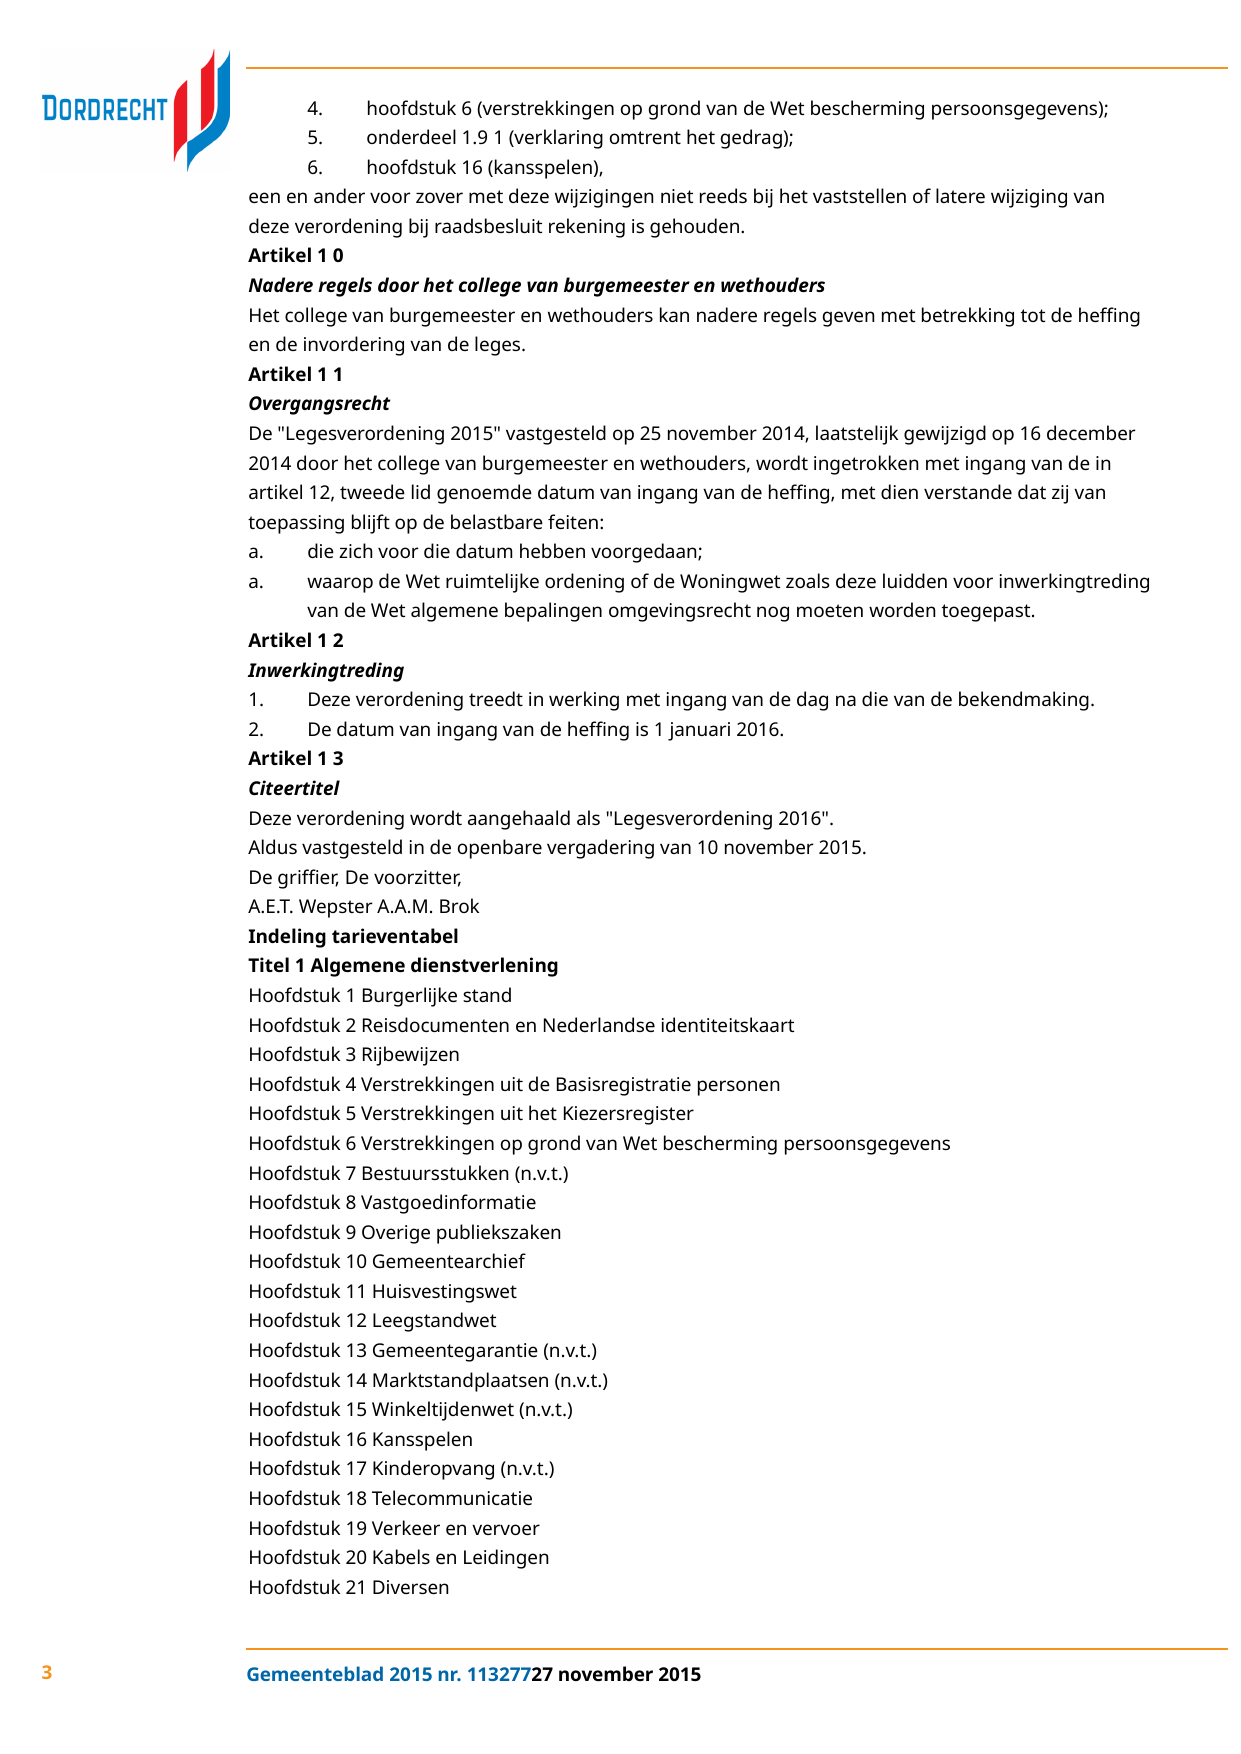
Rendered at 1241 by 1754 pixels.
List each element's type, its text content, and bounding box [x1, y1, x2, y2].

text Hoofdstuk 5 Verstrekkingen uit het Kiezersregister [248, 1101, 1152, 1126]
list Deze verordening treedt in werking met ingang van de dag na die van de bekendmaking. [248, 686, 1152, 712]
list De datum van ingang van de heffing is 1 januari 2016. [248, 716, 1152, 742]
text Hoofdstuk 12 Leegstandwet [248, 1308, 1152, 1333]
text een en ander voor zover met deze wijzigingen niet reeds bij het vaststellen of latere wijziging van deze verordening bij raadsbesluit rekening is gehouden. [248, 183, 1152, 239]
text Hoofdstuk 6 Verstrekkingen op grond van Wet bescherming persoonsgegevens [248, 1130, 1152, 1156]
text Hoofdstuk 9 Overige publiekszaken [248, 1219, 1152, 1245]
list die zich voor die datum hebben voorgedaan; [248, 538, 1152, 564]
text A.E.T. Wepster A.A.M. Brok [248, 893, 1152, 919]
text Het college van burgemeester en wethouders kan nadere regels geven met betrekking tot de heffing en de invordering van de leges. [248, 302, 1152, 357]
text Nadere regels door het college van burgemeester en wethouders [248, 272, 1152, 298]
text Hoofdstuk 8 Vastgoedinformatie [248, 1189, 1152, 1215]
text Artikel 1 3 [248, 746, 1152, 771]
text Hoofdstuk 20 Kabels en Leidingen [248, 1544, 1152, 1570]
text Hoofdstuk 21 Diversen [248, 1574, 1152, 1600]
text Titel 1 Algemene dienstverlening [248, 953, 1152, 978]
text Hoofdstuk 16 Kansspelen [248, 1426, 1152, 1452]
text De "Legesverordening 2015" vastgesteld op 25 november 2014, laatstelijk gewijzigd op 16 december 2014 door het college van burgemeester en wethouders, wordt ingetrokken met ingang van de in artikel 12, tweede lid genoemde datum van ingang van de heffing, met dien verstande dat zij van toepassing blijft op de belastbare feiten: [248, 420, 1152, 535]
text Citeertitel [248, 775, 1152, 801]
text Aldus vastgesteld in de openbare vergadering van 10 november 2015. [248, 834, 1152, 860]
list hoofdstuk 6 (verstrekkingen op grond van de Wet bescherming persoonsgegevens); [307, 95, 1152, 121]
list onderdeel 1.9 1 (verklaring omtrent het gedrag); [307, 124, 1152, 150]
text Hoofdstuk 17 Kinderopvang (n.v.t.) [248, 1456, 1152, 1481]
text Hoofdstuk 15 Winkeltijdenwet (n.v.t.) [248, 1396, 1152, 1422]
text Indeling tarieventabel [248, 923, 1152, 949]
list waarop de Wet ruimtelijke ordening of de Woningwet zoals deze luidden voor inwerkingtreding van de Wet algemene bepalingen omgevingsrecht nog moeten worden toegepast. [248, 568, 1152, 623]
text Artikel 1 1 [248, 361, 1152, 387]
text Artikel 1 2 [248, 627, 1152, 653]
text Hoofdstuk 3 Rijbewijzen [248, 1041, 1152, 1067]
picture [41, 47, 231, 172]
text Hoofdstuk 14 Marktstandplaatsen (n.v.t.) [248, 1367, 1152, 1393]
text Hoofdstuk 7 Bestuursstukken (n.v.t.) [248, 1160, 1152, 1186]
text Inwerkingtreding [248, 657, 1152, 683]
text Hoofdstuk 4 Verstrekkingen uit de Basisregistratie personen [248, 1071, 1152, 1097]
text De griffier, De voorzitter, [248, 864, 1152, 890]
text Hoofdstuk 10 Gemeentearchief [248, 1248, 1152, 1274]
text Hoofdstuk 2 Reisdocumenten en Nederlandse identiteitskaart [248, 1012, 1152, 1038]
text Artikel 1 0 [248, 243, 1152, 268]
text Hoofdstuk 1 Burgerlijke stand [248, 982, 1152, 1008]
text Hoofdstuk 11 Huisvestingswet [248, 1278, 1152, 1304]
list hoofdstuk 16 (kansspelen), [307, 154, 1152, 180]
text Deze verordening wordt aangehaald als "Legesverordening 2016". [248, 805, 1152, 831]
text Overgangsrecht [248, 391, 1152, 416]
text Hoofdstuk 19 Verkeer en vervoer [248, 1515, 1152, 1541]
text Hoofdstuk 13 Gemeentegarantie (n.v.t.) [248, 1337, 1152, 1363]
text Hoofdstuk 18 Telecommunicatie [248, 1485, 1152, 1511]
